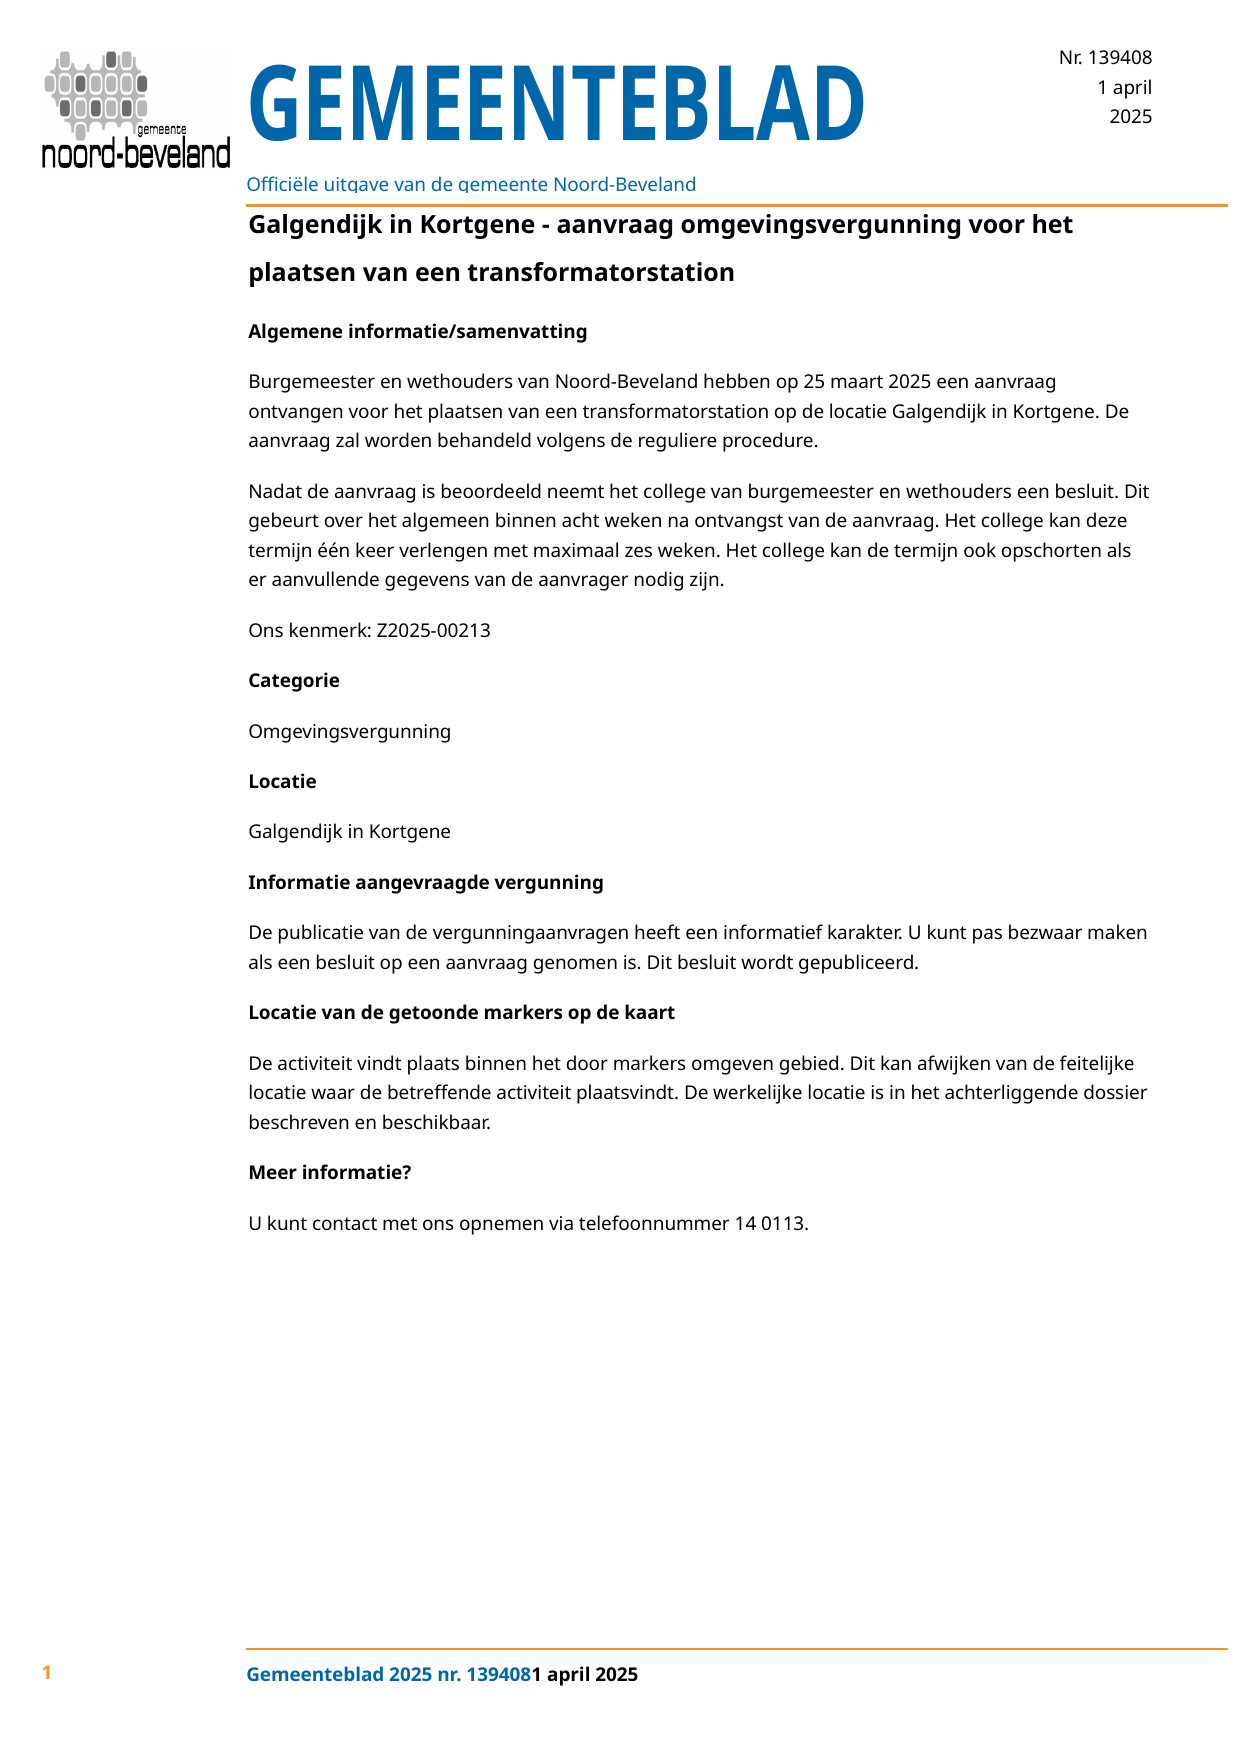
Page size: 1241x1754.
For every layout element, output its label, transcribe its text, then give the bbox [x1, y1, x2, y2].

text Algemene informatie/samenvatting [248, 318, 1152, 344]
text Informatie aangevraagde vergunning [248, 869, 1152, 895]
text Meer informatie? [248, 1159, 1152, 1185]
text Galgendijk in Kortgene [248, 819, 1152, 844]
text Galgendijk in Kortgene - aanvraag omgevingsvergunning voor het plaatsen van een transformatorstation [248, 207, 1152, 288]
text Categorie [248, 667, 1152, 693]
text Locatie [248, 768, 1152, 794]
text Burgemeester en wethouders van Noord-Beveland hebben op 25 maart 2025 een aanvraag ontvangen voor het plaatsen van een transformatorstation op de locatie Galgendijk in Kortgene. De aanvraag zal worden behandeld volgens de reguliere procedure. [248, 368, 1152, 453]
text U kunt contact met ons opnemen via telefoonnummer 14 0113. [248, 1210, 1152, 1236]
text De activiteit vindt plaats binnen het door markers omgeven gebied. Dit kan afwijken van de feitelijke locatie waar de betreffende activiteit plaatsvindt. De werkelijke locatie is in het achterliggende dossier beschreven en beschikbaar. [248, 1050, 1152, 1135]
picture [41, 47, 231, 172]
text Locatie van de getoonde markers op de kaart [248, 999, 1152, 1025]
text Ons kenmerk: Z2025-00213 [248, 617, 1152, 643]
text Omgevingsvergunning [248, 718, 1152, 744]
text Nadat de aanvraag is beoordeeld neemt het college van burgemeester en wethouders een besluit. Dit gebeurt over het algemeen binnen acht weken na ontvangst van de aanvraag. Het college kan deze termijn één keer verlengen met maximaal zes weken. Het college kan de termijn ook opschorten als er aanvullende gegevens van de aanvrager nodig zijn. [248, 478, 1152, 592]
text De publicatie van de vergunningaanvragen heeft een informatief karakter. U kunt pas bezwaar maken als een besluit op een aanvraag genomen is. Dit besluit wordt gepubliceerd. [248, 919, 1152, 975]
